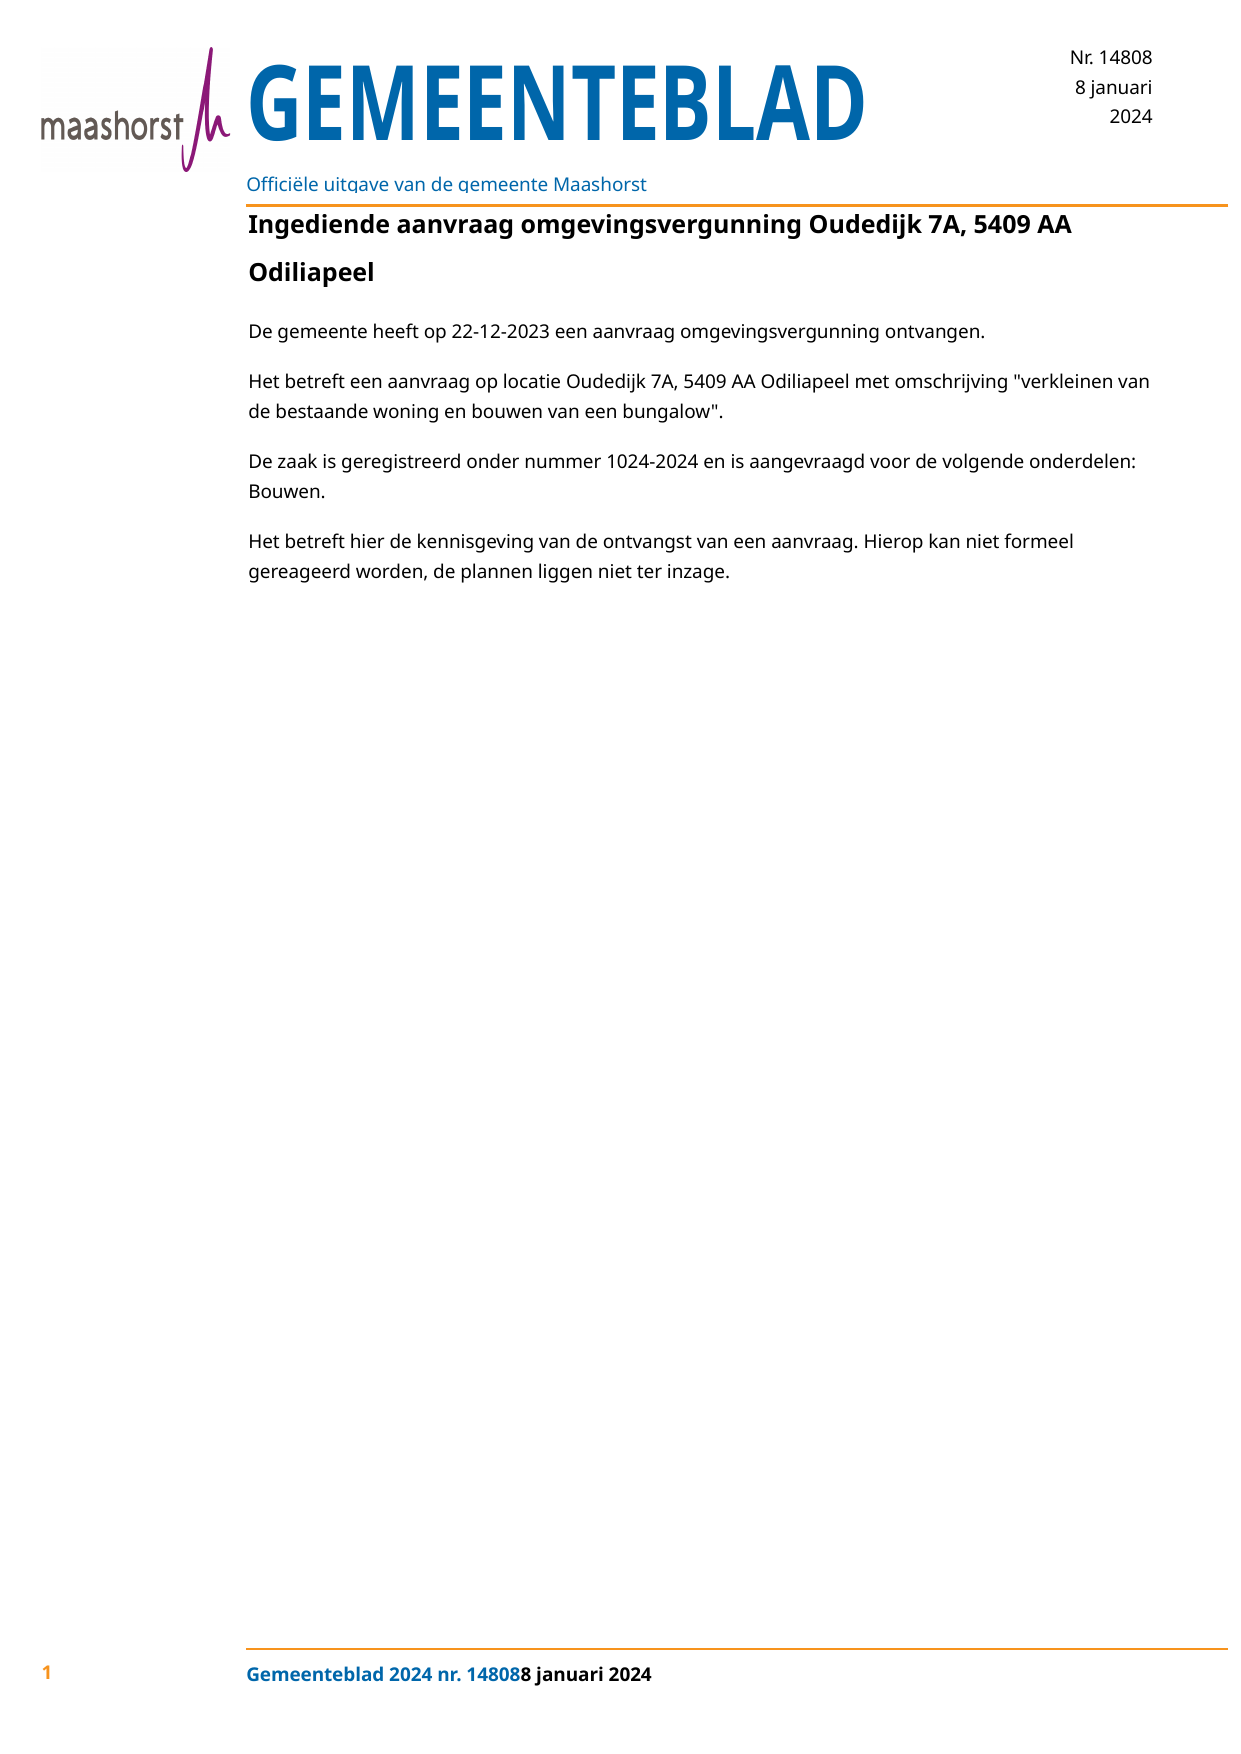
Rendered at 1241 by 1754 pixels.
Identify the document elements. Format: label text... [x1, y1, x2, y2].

text Het betreft een aanvraag op locatie Oudedijk 7A, 5409 AA Odiliapeel met omschrijving "verkleinen van de bestaande woning en bouwen van een bungalow". [248, 368, 1152, 424]
picture [41, 47, 231, 172]
text Het betreft hier de kennisgeving van de ontvangst van een aanvraag. Hierop kan niet formeel gereageerd worden, de plannen liggen niet ter inzage. [248, 528, 1152, 584]
text De gemeente heeft op 22-12-2023 een aanvraag omgevingsvergunning ontvangen. [248, 318, 1152, 344]
text Ingediende aanvraag omgevingsvergunning Oudedijk 7A, 5409 AA Odiliapeel [248, 207, 1152, 288]
text De zaak is geregistreerd onder nummer 1024-2024 en is aangevraagd voor de volgende onderdelen: Bouwen. [248, 448, 1152, 504]
